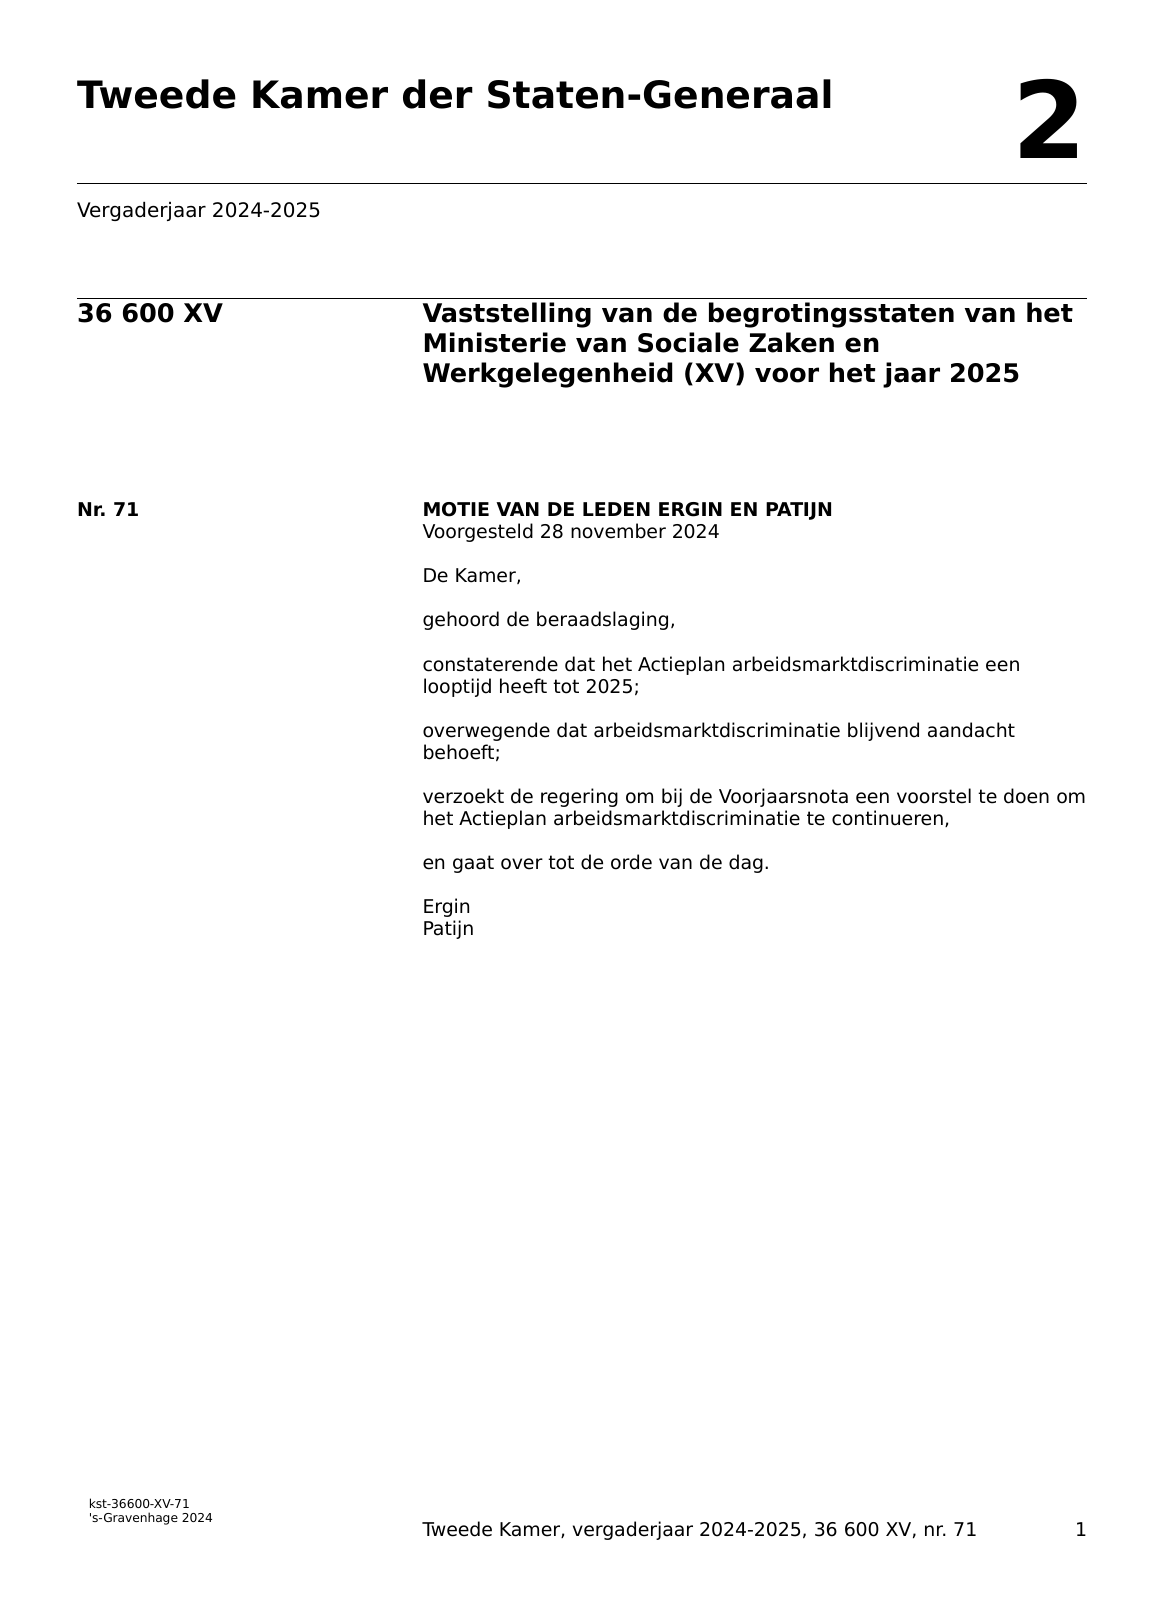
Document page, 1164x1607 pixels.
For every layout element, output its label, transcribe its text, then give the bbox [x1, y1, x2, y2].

text 's-Gravenhage 2024 [88, 1511, 323, 1525]
text overwegende dat arbeidsmarktdiscriminatie blijvend aandacht behoeft; [422, 720, 1087, 764]
text constaterende dat het Actieplan arbeidsmarktdiscriminatie een looptijd heeft tot 2025; [422, 653, 1087, 697]
text Ergin [422, 896, 1087, 918]
subtitle 36 600 XV Vaststelling van de begrotingsstaten van het Ministerie van Sociale Zaken en Werkgelegenheid (XV) voor het jaar 2025 [77, 299, 1087, 388]
table_header Tweede Kamer der Staten-Generaal [77, 59, 886, 183]
text De Kamer, [422, 565, 1087, 587]
text kst-36600-XV-71 [88, 1497, 323, 1511]
text Patijn [422, 918, 1087, 940]
text verzoekt de regering om bij de Voorjaarsnota een voorstel te doen om het Actieplan arbeidsmarktdiscriminatie te continueren, [422, 786, 1087, 830]
text en gaat over tot de orde van de dag. [422, 852, 1087, 874]
text Voorgesteld 28 november 2024 [422, 521, 1087, 543]
subtitle Nr. 71 MOTIE VAN DE LEDEN ERGIN EN PATIJN [77, 499, 1087, 521]
text gehoord de beraadslaging, [422, 609, 1087, 631]
table_cell Vergaderjaar 2024-2025 [77, 184, 1087, 298]
table_header 2 [886, 59, 1087, 183]
